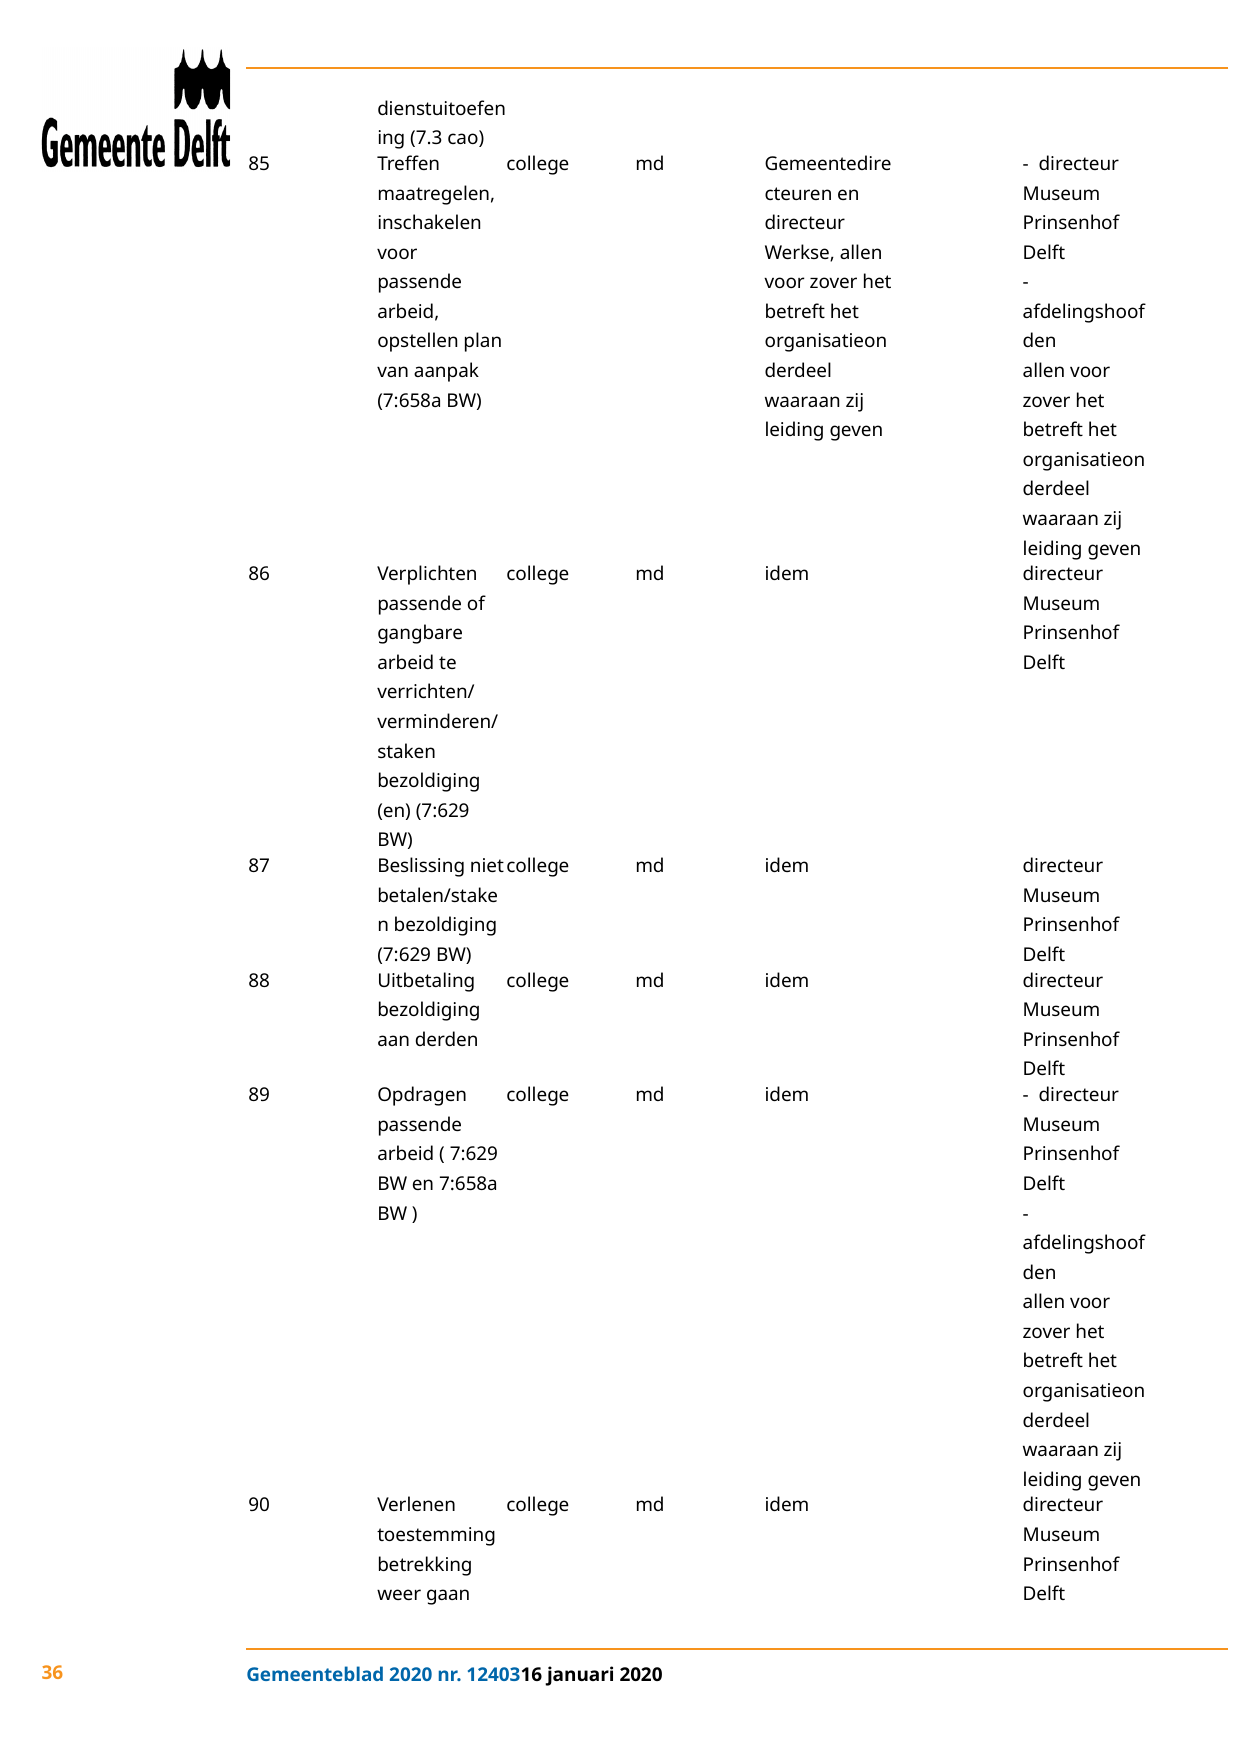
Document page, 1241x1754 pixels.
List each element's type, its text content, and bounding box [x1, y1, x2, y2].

table_cell idem [764, 1492, 893, 1606]
table_cell directeur Museum Prinsenhof Delft [1023, 1492, 1152, 1606]
table_cell md [635, 1492, 764, 1606]
table_cell md [635, 853, 764, 967]
table_cell college [506, 967, 635, 1081]
table_cell Uitbetaling bezoldiging aan derden [377, 967, 506, 1081]
table_cell idem [764, 1081, 893, 1492]
table_cell college [506, 1492, 635, 1606]
table_cell [894, 967, 1022, 1081]
table_cell [635, 95, 764, 150]
table_cell - directeur Museum Prinsenhof Delft - afdelingshoofden allen voor zover het betreft het organisatieonderdeel waaraan zij leiding geven [1023, 150, 1152, 560]
table_cell md [635, 967, 764, 1081]
table_cell college [506, 150, 635, 560]
table_cell [894, 1492, 1022, 1606]
table_cell md [635, 1081, 764, 1492]
table_cell dienstuitoefening (7.3 cao) [377, 95, 506, 150]
table_cell Treffen maatregelen, inschakelen voor passende arbeid, opstellen plan van aanpak (7:658a BW) [377, 150, 506, 560]
table_cell Gemeentedirecteuren en directeur Werkse, allen voor zover het betreft het organisatieonderdeel waaraan zij leiding geven [764, 150, 893, 560]
table_cell [894, 1081, 1022, 1492]
table_cell [248, 95, 377, 150]
table_cell [894, 560, 1022, 852]
table_cell college [506, 1081, 635, 1492]
table_cell Beslissing niet betalen/staken bezoldiging (7:629 BW) [377, 853, 506, 967]
table_cell directeur Museum Prinsenhof Delft [1023, 853, 1152, 967]
table_cell idem [764, 967, 893, 1081]
table_cell 85 [248, 150, 377, 560]
table_cell [894, 95, 1022, 150]
table_cell - directeur Museum Prinsenhof Delft - afdelingshoofden allen voor zover het betreft het organisatieonderdeel waaraan zij leiding geven [1023, 1081, 1152, 1492]
table_cell college [506, 560, 635, 852]
table_cell [894, 853, 1022, 967]
table_cell idem [764, 853, 893, 967]
table_cell 90 [248, 1492, 377, 1606]
table_cell Opdragen passende arbeid ( 7:629 BW en 7:658a BW ) [377, 1081, 506, 1492]
table_cell md [635, 150, 764, 560]
table_cell md [635, 560, 764, 852]
table_cell 86 [248, 560, 377, 852]
table_cell directeur Museum Prinsenhof Delft [1023, 560, 1152, 852]
table_cell 89 [248, 1081, 377, 1492]
table_cell directeur Museum Prinsenhof Delft [1023, 967, 1152, 1081]
table_cell [506, 95, 635, 150]
table_cell Verlenen toestemming betrekking weer gaan [377, 1492, 506, 1606]
picture [41, 47, 231, 172]
table_cell [894, 150, 1022, 560]
table_cell - [764, 95, 893, 150]
table_cell Verplichten passende of gangbare arbeid te verrichten/ verminderen/staken bezoldiging (en) (7:629 BW) [377, 560, 506, 852]
table_cell 88 [248, 967, 377, 1081]
table_cell idem [764, 560, 893, 852]
table_cell - [1023, 95, 1152, 150]
table_cell 87 [248, 853, 377, 967]
table_cell college [506, 853, 635, 967]
